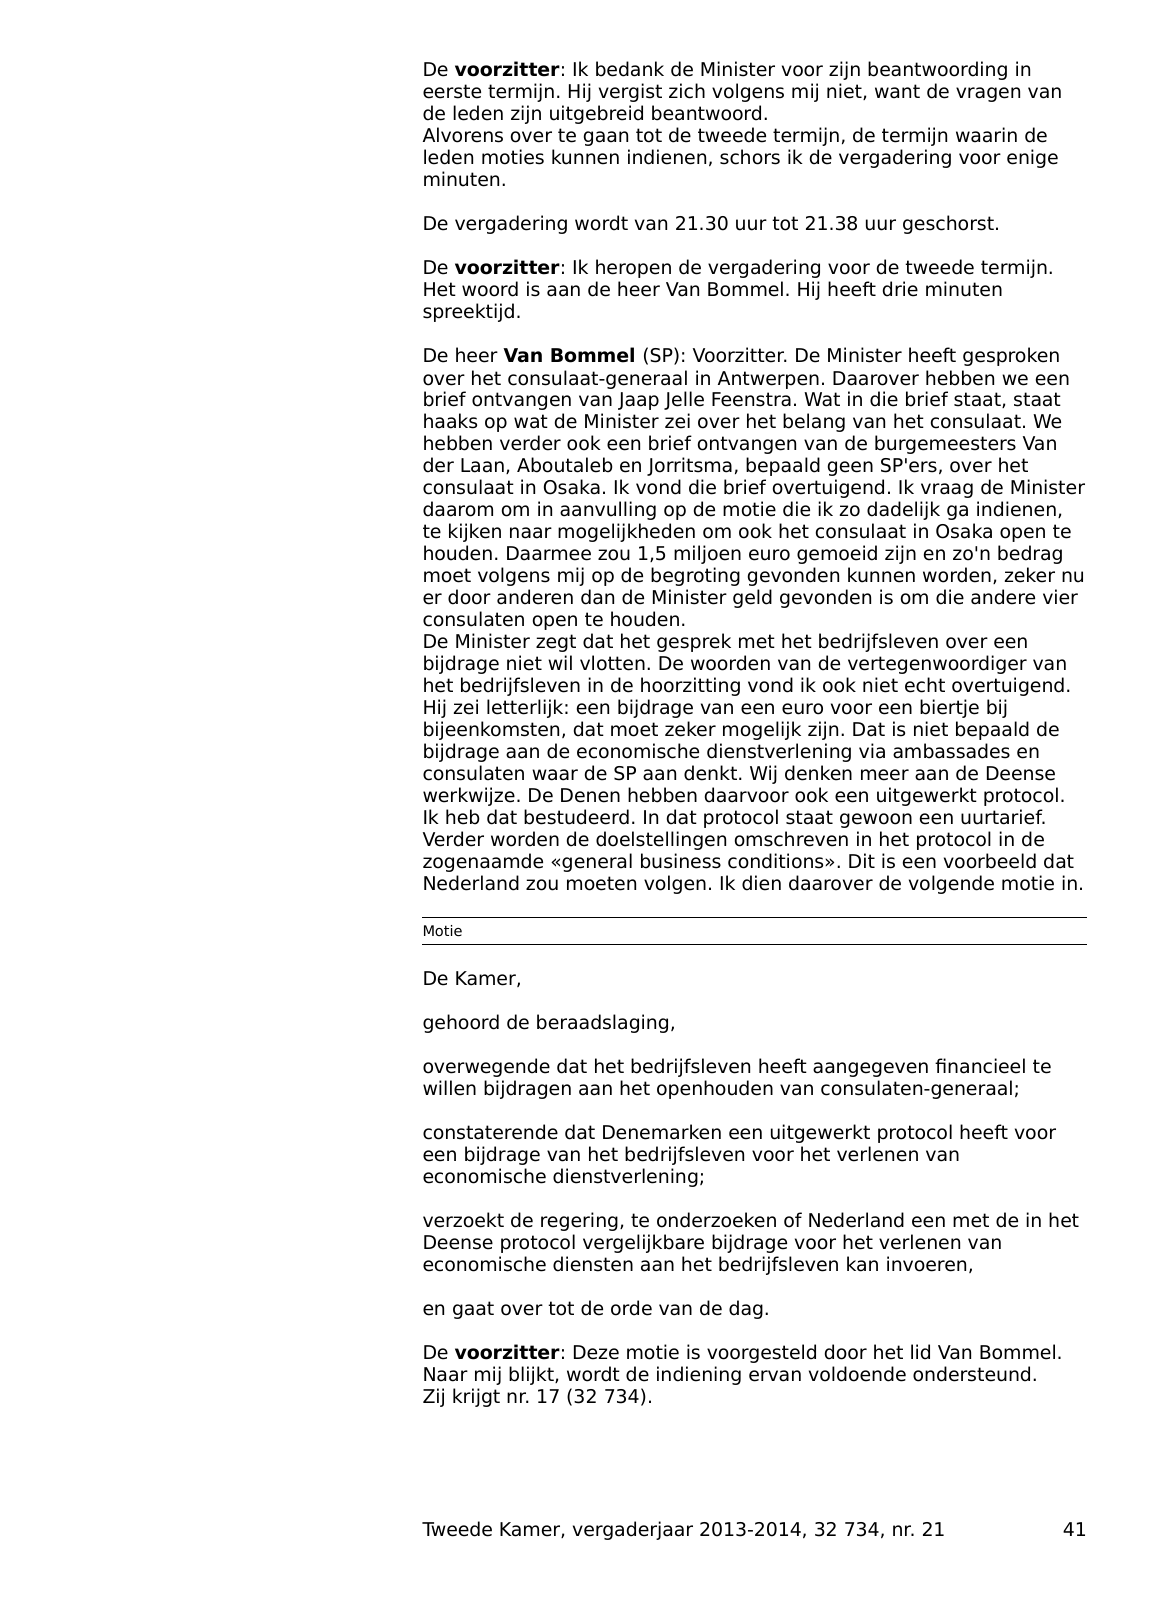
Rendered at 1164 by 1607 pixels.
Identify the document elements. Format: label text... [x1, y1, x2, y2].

table_header Motie [422, 918, 1087, 944]
text en gaat over tot de orde van de dag. [422, 1298, 1087, 1320]
text De Kamer, [422, 967, 1087, 989]
text constaterende dat Denemarken een uitgewerkt protocol heeft voor een bijdrage van het bedrijfsleven voor het verlenen van economische dienstverlening; [422, 1122, 1087, 1188]
text De voorzitter: Deze motie is voorgesteld door het lid Van Bommel. Naar mij blijkt, wordt de indiening ervan voldoende ondersteund. [422, 1342, 1087, 1386]
text gehoord de beraadslaging, [422, 1012, 1087, 1033]
text De heer Van Bommel (SP): Voorzitter. De Minister heeft gesproken over het consulaat-generaal in Antwerpen. Daarover hebben we een brief ontvangen van Jaap Jelle Feenstra. Wat in die brief staat, staat haaks op wat de Minister zei over het belang van het consulaat. We hebben verder ook een brief ontvangen van de burgemeesters Van der Laan, Aboutaleb en Jorritsma, bepaald geen SP'ers, over het consulaat in Osaka. Ik vond die brief overtuigend. Ik vraag de Minister daarom om in aanvulling op de motie die ik zo dadelijk ga indienen, te kijken naar mogelijkheden om ook het consulaat in Osaka open te houden. Daarmee zou 1,5 miljoen euro gemoeid zijn en zo'n bedrag moet volgens mij op de begroting gevonden kunnen worden, zeker nu er door anderen dan de Minister geld gevonden is om die andere vier consulaten open te houden. [422, 345, 1087, 631]
text verzoekt de regering, te onderzoeken of Nederland een met de in het Deense protocol vergelijkbare bijdrage voor het verlenen van economische diensten aan het bedrijfsleven kan invoeren, [422, 1210, 1087, 1276]
text De voorzitter: Ik bedank de Minister voor zijn beantwoording in eerste termijn. Hij vergist zich volgens mij niet, want de vragen van de leden zijn uitgebreid beantwoord. [422, 59, 1087, 125]
text Zij krijgt nr. 17 (32 734). [422, 1386, 1087, 1408]
text De vergadering wordt van 21.30 uur tot 21.38 uur geschorst. [422, 213, 1087, 235]
text De Minister zegt dat het gesprek met het bedrijfsleven over een bijdrage niet wil vlotten. De woorden van de vertegenwoordiger van het bedrijfsleven in de hoorzitting vond ik ook niet echt overtuigend. Hij zei letterlijk: een bijdrage van een euro voor een biertje bij bijeenkomsten, dat moet zeker mogelijk zijn. Dat is niet bepaald de bijdrage aan de economische dienstverlening via ambassades en consulaten waar de SP aan denkt. Wij denken meer aan de Deense werkwijze. De Denen hebben daarvoor ook een uitgewerkt protocol. Ik heb dat bestudeerd. In dat protocol staat gewoon een uurtarief. Verder worden de doelstellingen omschreven in het protocol in de zogenaamde «general business conditions». Dit is een voorbeeld dat Nederland zou moeten volgen. Ik dien daarover de volgende motie in. [422, 631, 1087, 895]
text overwegende dat het bedrijfsleven heeft aangegeven financieel te willen bijdragen aan het openhouden van consulaten-generaal; [422, 1056, 1087, 1100]
text Alvorens over te gaan tot de tweede termijn, de termijn waarin de leden moties kunnen indienen, schors ik de vergadering voor enige minuten. [422, 125, 1087, 191]
text De voorzitter: Ik heropen de vergadering voor de tweede termijn. Het woord is aan de heer Van Bommel. Hij heeft drie minuten spreektijd. [422, 257, 1087, 323]
